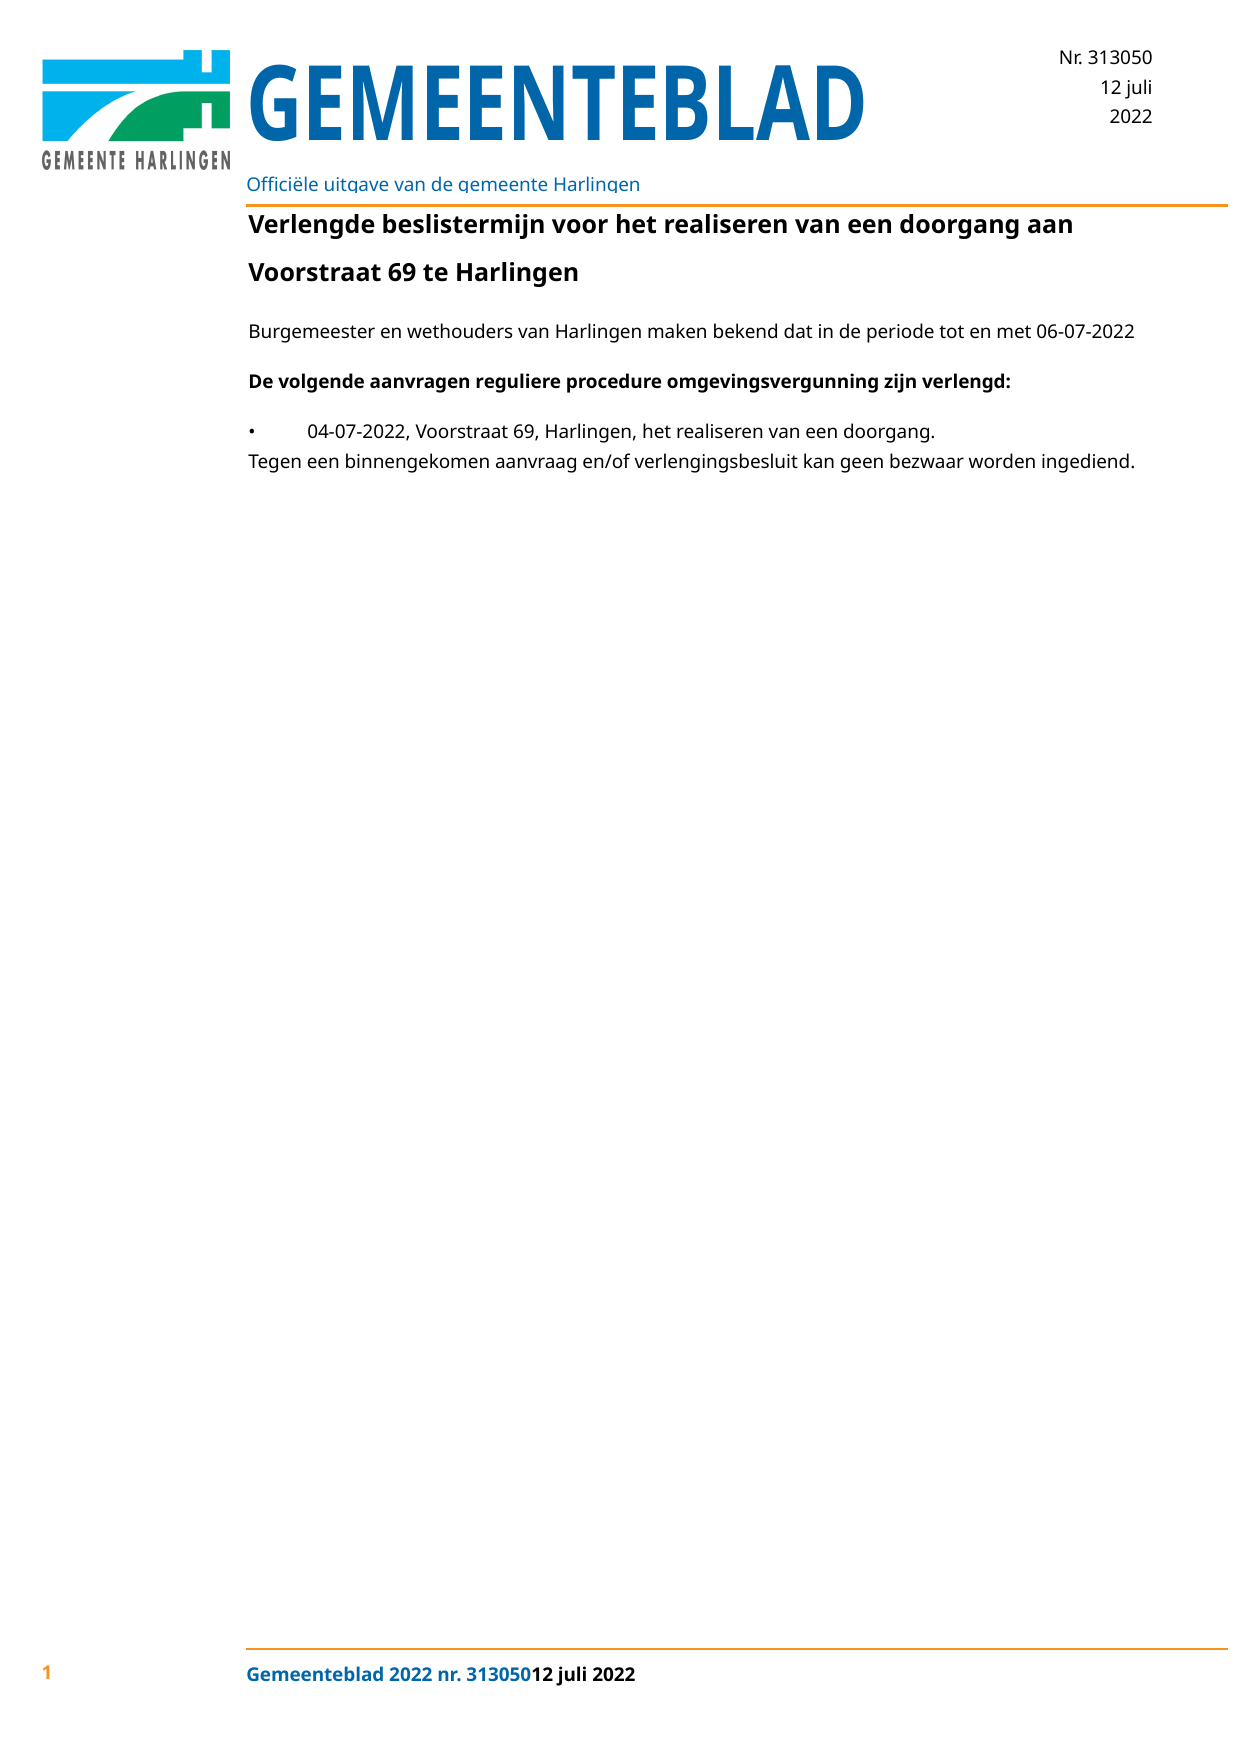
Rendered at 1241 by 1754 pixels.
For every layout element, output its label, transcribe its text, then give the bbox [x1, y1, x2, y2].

list 04-07-2022, Voorstraat 69, Harlingen, het realiseren van een doorgang. [248, 419, 1152, 444]
text De volgende aanvragen reguliere procedure omgevingsvergunning zijn verlengd: [248, 368, 1152, 394]
text Tegen een binnengekomen aanvraag en/of verlengingsbesluit kan geen bezwaar worden ingediend. [248, 448, 1152, 474]
text Burgemeester en wethouders van Harlingen maken bekend dat in de periode tot en met 06-07-2022 [248, 318, 1152, 344]
text Verlengde beslistermijn voor het realiseren van een doorgang aan Voorstraat 69 te Harlingen [248, 207, 1152, 288]
picture [41, 47, 231, 172]
